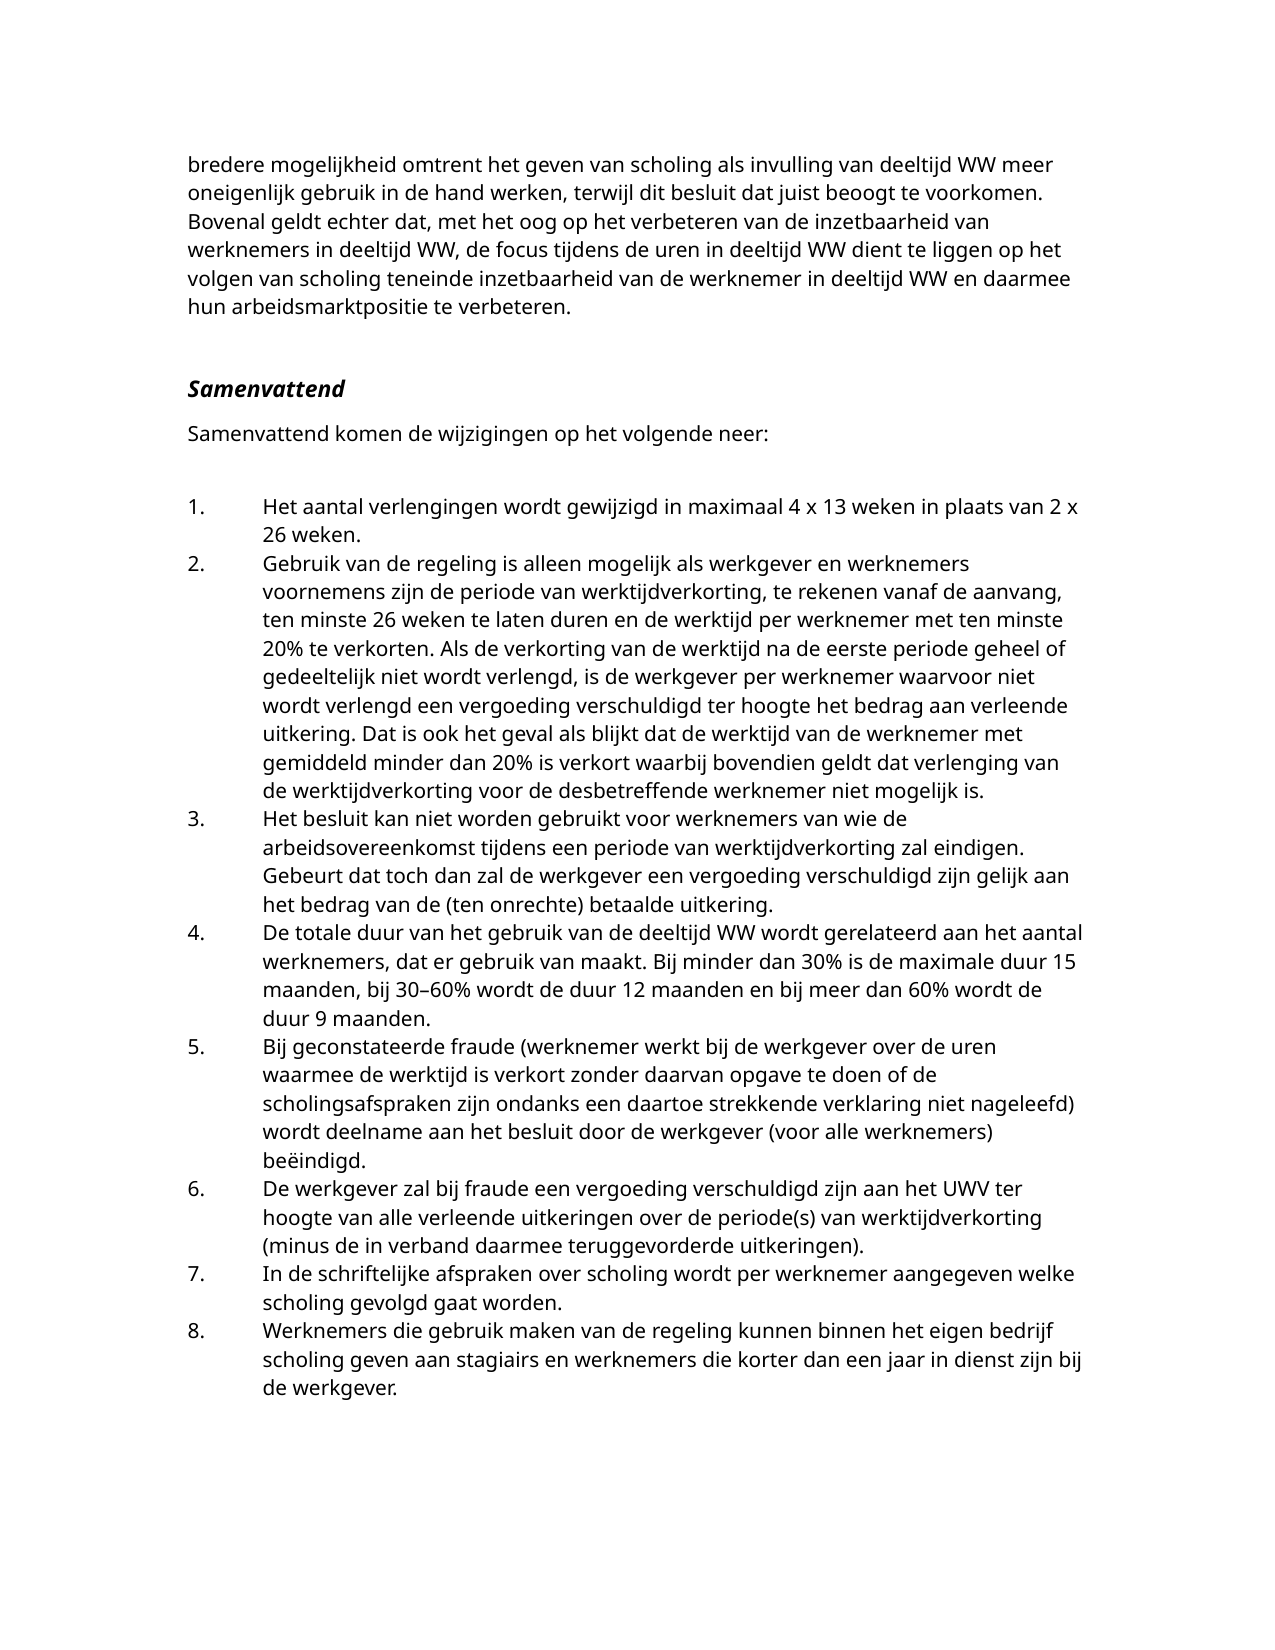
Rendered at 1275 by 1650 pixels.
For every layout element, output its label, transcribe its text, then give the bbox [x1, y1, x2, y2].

list De werkgever zal bij fraude een vergoeding verschuldigd zijn aan het UWV ter hoogte van alle verleende uitkeringen over de periode(s) van werktijdverkorting (minus de in verband daarmee teruggevorderde uitkeringen). [187, 1174, 1087, 1259]
text Samenvattend [187, 373, 1087, 404]
list De totale duur van het gebruik van de deeltijd WW wordt gerelateerd aan het aantal werknemers, dat er gebruik van maakt. Bij minder dan 30% is de maximale duur 15 maanden, bij 30–60% wordt de duur 12 maanden en bij meer dan 60% wordt de duur 9 maanden. [187, 918, 1087, 1032]
list Werknemers die gebruik maken van de regeling kunnen binnen het eigen bedrijf scholing geven aan stagiairs en werknemers die korter dan een jaar in dienst zijn bij de werkgever. [187, 1316, 1087, 1402]
list In de schriftelijke afspraken over scholing wordt per werknemer aangegeven welke scholing gevolgd gaat worden. [187, 1259, 1087, 1316]
list Bij geconstateerde fraude (werknemer werkt bij de werkgever over de uren waarmee de werktijd is verkort zonder daarvan opgave te doen of de scholingsafspraken zijn ondanks een daartoe strekkende verklaring niet nageleefd) wordt deelname aan het besluit door de werkgever (voor alle werknemers) beëindigd. [187, 1032, 1087, 1174]
list Het aantal verlengingen wordt gewijzigd in maximaal 4 x 13 weken in plaats van 2 x 26 weken. [187, 492, 1087, 549]
list Gebruik van de regeling is alleen mogelijk als werkgever en werknemers voornemens zijn de periode van werktijdverkorting, te rekenen vanaf de aanvang, ten minste 26 weken te laten duren en de werktijd per werknemer met ten minste 20% te verkorten. Als de verkorting van de werktijd na de eerste periode geheel of gedeeltelijk niet wordt verlengd, is de werkgever per werknemer waarvoor niet wordt verlengd een vergoeding verschuldigd ter hoogte het bedrag aan verleende uitkering. Dat is ook het geval als blijkt dat de werktijd van de werknemer met gemiddeld minder dan 20% is verkort waarbij bovendien geldt dat verlenging van de werktijdverkorting voor de desbetreffende werknemer niet mogelijk is. [187, 549, 1087, 804]
list Het besluit kan niet worden gebruikt voor werknemers van wie de arbeidsovereenkomst tijdens een periode van werktijdverkorting zal eindigen. Gebeurt dat toch dan zal de werkgever een vergoeding verschuldigd zijn gelijk aan het bedrag van de (ten onrechte) betaalde uitkering. [187, 804, 1087, 918]
text bredere mogelijkheid omtrent het geven van scholing als invulling van deeltijd WW meer oneigenlijk gebruik in de hand werken, terwijl dit besluit dat juist beoogt te voorkomen. Bovenal geldt echter dat, met het oog op het verbeteren van de inzetbaarheid van werknemers in deeltijd WW, de focus tijdens de uren in deeltijd WW dient te liggen op het volgen van scholing teneinde inzetbaarheid van de werknemer in deeltijd WW en daarmee hun arbeidsmarktpositie te verbeteren. [187, 150, 1087, 321]
text Samenvattend komen de wijzigingen op het volgende neer: [187, 419, 1087, 447]
